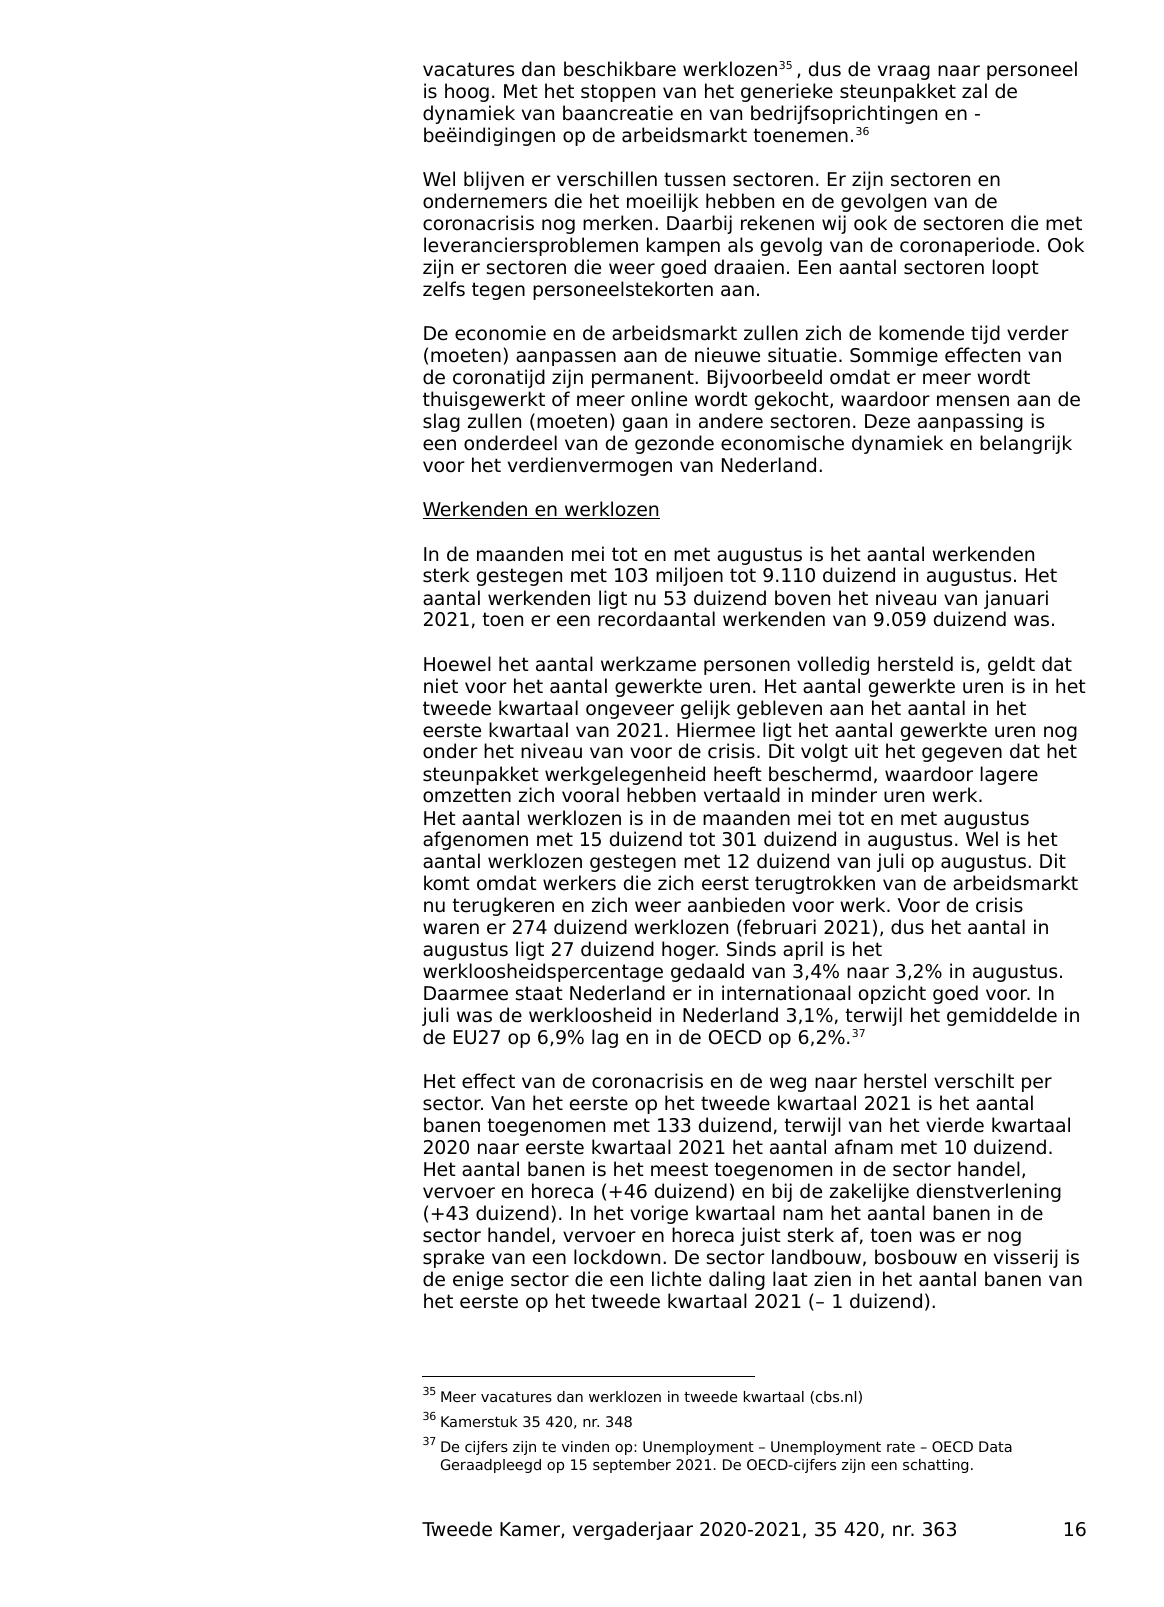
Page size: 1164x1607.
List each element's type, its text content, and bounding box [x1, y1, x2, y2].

text Het aantal werklozen is in de maanden mei tot en met augustus afgenomen met 15 duizend tot 301 duizend in augustus. Wel is het aantal werklozen gestegen met 12 duizend van juli op augustus. Dit komt omdat werkers die zich eerst terugtrokken van de arbeidsmarkt nu terugkeren en zich weer aanbieden voor werk. Voor de crisis waren er 274 duizend werklozen (februari 2021), dus het aantal in augustus ligt 27 duizend hoger. Sinds april is het werkloosheidspercentage gedaald van 3,4% naar 3,2% in augustus. Daarmee staat Nederland er in internationaal opzicht goed voor. In juli was de werkloosheid in Nederland 3,1%, terwijl het gemiddelde in de EU27 op 6,9% lag en in de OECD op 6,2%. [422, 807, 1087, 1049]
text De cijfers zijn te vinden op: Unemployment – Unemployment rate – OECD Data Geraadpleegd op 15 september 2021. De OECD-cijfers zijn een schatting. [422, 1435, 1087, 1474]
text Hoewel het aantal werkzame personen volledig hersteld is, geldt dat niet voor het aantal gewerkte uren. Het aantal gewerkte uren is in het tweede kwartaal ongeveer gelijk gebleven aan het aantal in het eerste kwartaal van 2021. Hiermee ligt het aantal gewerkte uren nog onder het niveau van voor de crisis. Dit volgt uit het gegeven dat het steunpakket werkgelegenheid heeft beschermd, waardoor lagere omzetten zich vooral hebben vertaald in minder uren werk. [422, 653, 1087, 807]
text Het effect van de coronacrisis en de weg naar herstel verschilt per sector. Van het eerste op het tweede kwartaal 2021 is het aantal banen toegenomen met 133 duizend, terwijl van het vierde kwartaal 2020 naar eerste kwartaal 2021 het aantal afnam met 10 duizend. Het aantal banen is het meest toegenomen in de sector handel, vervoer en horeca (+46 duizend) en bij de zakelijke dienstverlening (+43 duizend). In het vorige kwartaal nam het aantal banen in de sector handel, vervoer en horeca juist sterk af, toen was er nog sprake van een lockdown. De sector landbouw, bosbouw en visserij is de enige sector die een lichte daling laat zien in het aantal banen van het eerste op het tweede kwartaal 2021 (– 1 duizend). [422, 1071, 1087, 1313]
text Kamerstuk 35 420, nr. 348 [422, 1410, 1087, 1432]
text In de maanden mei tot en met augustus is het aantal werkenden sterk gestegen met 103 miljoen tot 9.110 duizend in augustus. Het aantal werkenden ligt nu 53 duizend boven het niveau van januari 2021, toen er een recordaantal werkenden van 9.059 duizend was. [422, 543, 1087, 631]
text De economie en de arbeidsmarkt zullen zich de komende tijd verder (moeten) aanpassen aan de nieuwe situatie. Sommige effecten van de coronatijd zijn permanent. Bijvoorbeeld omdat er meer wordt thuisgewerkt of meer online wordt gekocht, waardoor mensen aan de slag zullen (moeten) gaan in andere sectoren. Deze aanpassing is een onderdeel van de gezonde economische dynamiek en belangrijk voor het verdienvermogen van Nederland. [422, 323, 1087, 477]
text Wel blijven er verschillen tussen sectoren. Er zijn sectoren en ondernemers die het moeilijk hebben en de gevolgen van de coronacrisis nog merken. Daarbij rekenen wij ook de sectoren die met leveranciersproblemen kampen als gevolg van de coronaperiode. Ook zijn er sectoren die weer goed draaien. Een aantal sectoren loopt zelfs tegen personeelstekorten aan. [422, 169, 1087, 301]
subtitle Werkenden en werklozen [422, 499, 1087, 521]
text Meer vacatures dan werklozen in tweede kwartaal (cbs.nl) [422, 1385, 1087, 1407]
text vacatures dan beschikbare werklozen, dus de vraag naar personeel is hoog. Met het stoppen van het generieke steunpakket zal de dynamiek van baancreatie en van bedrijfsoprichtingen en -beëindigingen op de arbeidsmarkt toenemen. [422, 59, 1087, 147]
